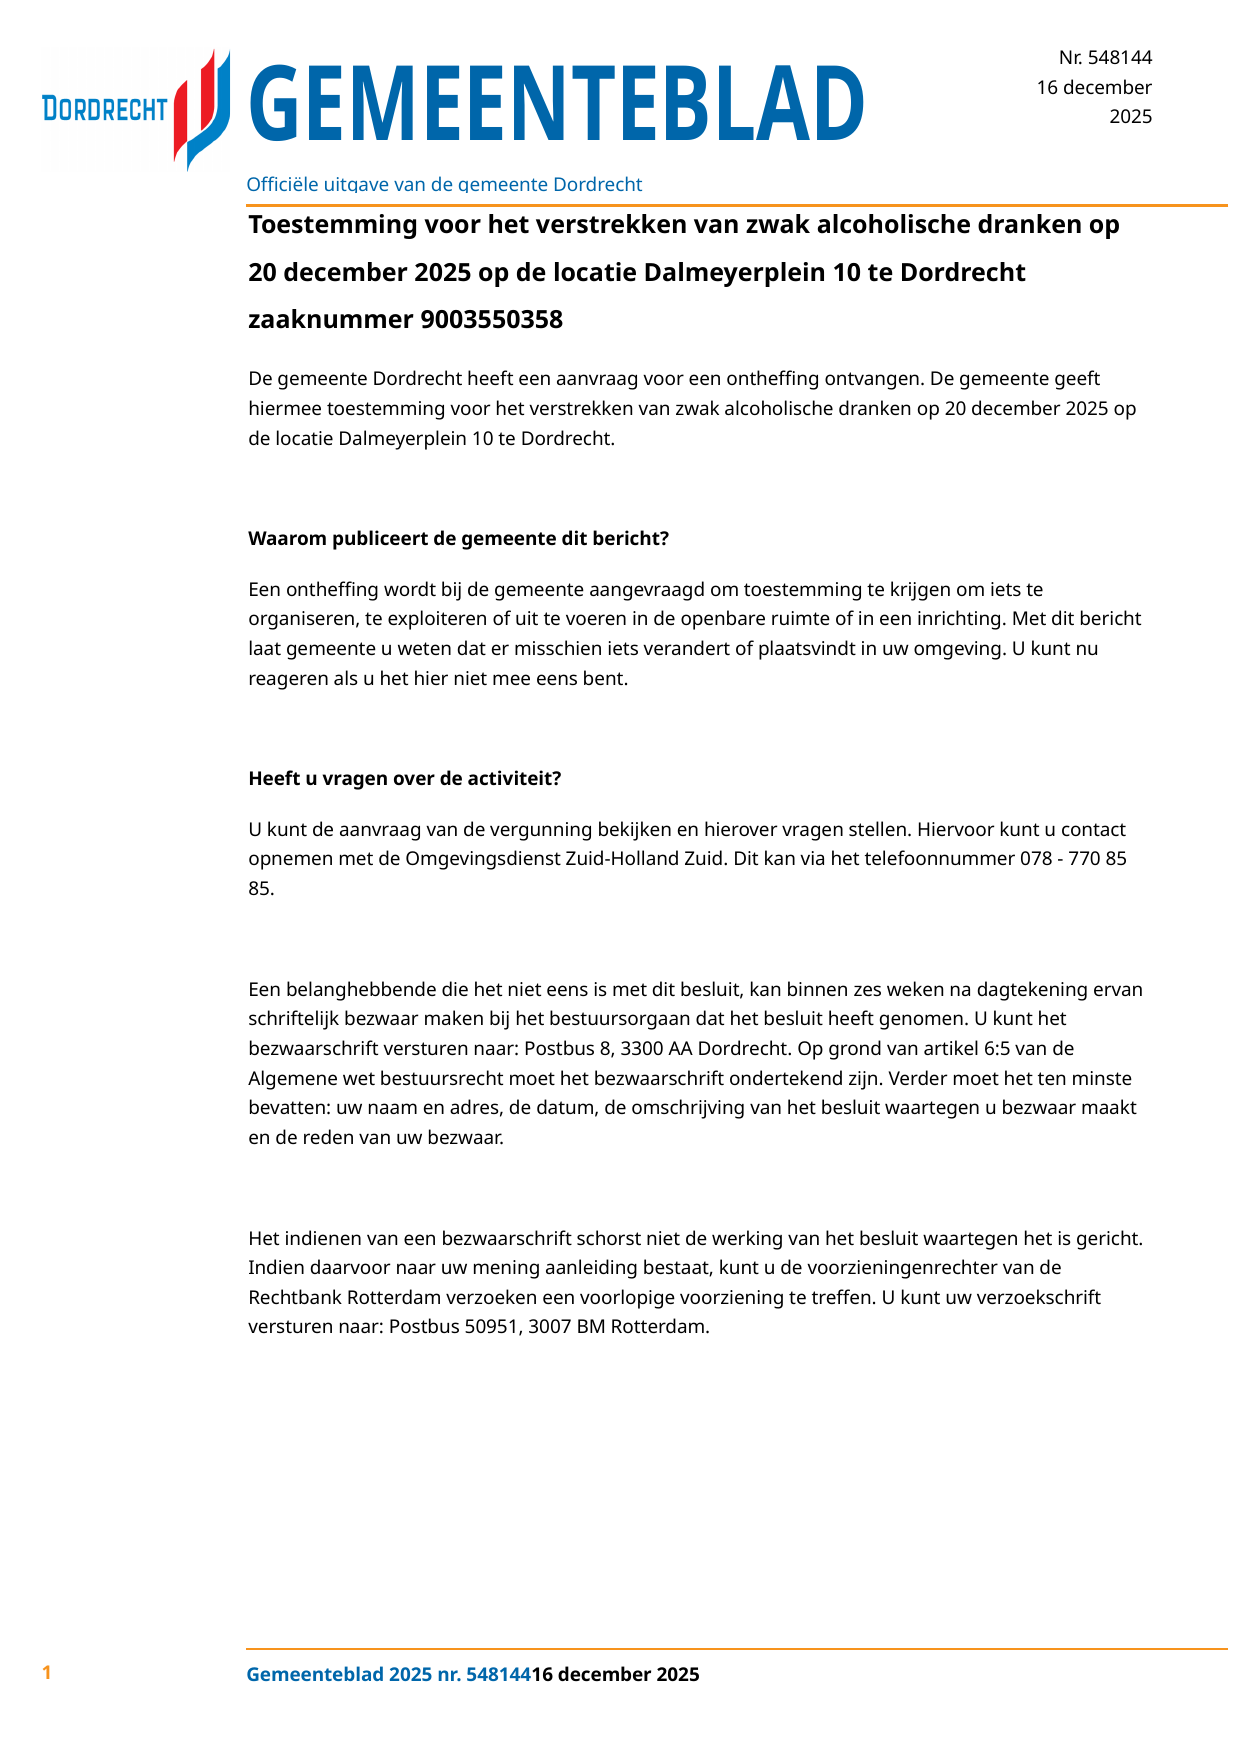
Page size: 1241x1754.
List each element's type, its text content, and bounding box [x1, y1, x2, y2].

picture [41, 47, 231, 172]
text Heeft u vragen over de activiteit? [248, 766, 1152, 791]
text Een belanghebbende die het niet eens is met dit besluit, kan binnen zes weken na dagtekening ervan schriftelijk bezwaar maken bij het bestuursorgaan dat het besluit heeft genomen. U kunt het bezwaarschrift versturen naar: Postbus 8, 3300 AA Dordrecht. Op grond van artikel 6:5 van de Algemene wet bestuursrecht moet het bezwaarschrift ondertekend zijn. Verder moet het ten minste bevatten: uw naam en adres, de datum, de omschrijving van het besluit waartegen u bezwaar maakt en de reden van uw bezwaar. [248, 976, 1152, 1149]
text U kunt de aanvraag van de vergunning bekijken en hierover vragen stellen. Hiervoor kunt u contact opnemen met de Omgevingsdienst Zuid-Holland Zuid. Dit kan via het telefoonnummer 078 - 770 85 85. [248, 816, 1152, 901]
text Het indienen van een bezwaarschrift schorst niet de werking van het besluit waartegen het is gericht. Indien daarvoor naar uw mening aanleiding bestaat, kunt u de voorzieningenrechter van de Rechtbank Rotterdam verzoeken een voorlopige voorziening te treffen. U kunt uw verzoekschrift versturen naar: Postbus 50951, 3007 BM Rotterdam. [248, 1225, 1152, 1339]
text Toestemming voor het verstrekken van zwak alcoholische dranken op 20 december 2025 op de locatie Dalmeyerplein 10 te Dordrecht zaaknummer 9003550358 [248, 207, 1152, 336]
text Waarom publiceert de gemeente dit bericht? [248, 526, 1152, 551]
text Een ontheffing wordt bij de gemeente aangevraagd om toestemming te krijgen om iets te organiseren, te exploiteren of uit te voeren in de openbare ruimte of in een inrichting. Met dit bericht laat gemeente u weten dat er misschien iets verandert of plaatsvindt in uw omgeving. U kunt nu reageren als u het hier niet mee eens bent. [248, 576, 1152, 690]
text De gemeente Dordrecht heeft een aanvraag voor een ontheffing ontvangen. De gemeente geeft hiermee toestemming voor het verstrekken van zwak alcoholische dranken op 20 december 2025 op de locatie Dalmeyerplein 10 te Dordrecht. [248, 366, 1152, 450]
